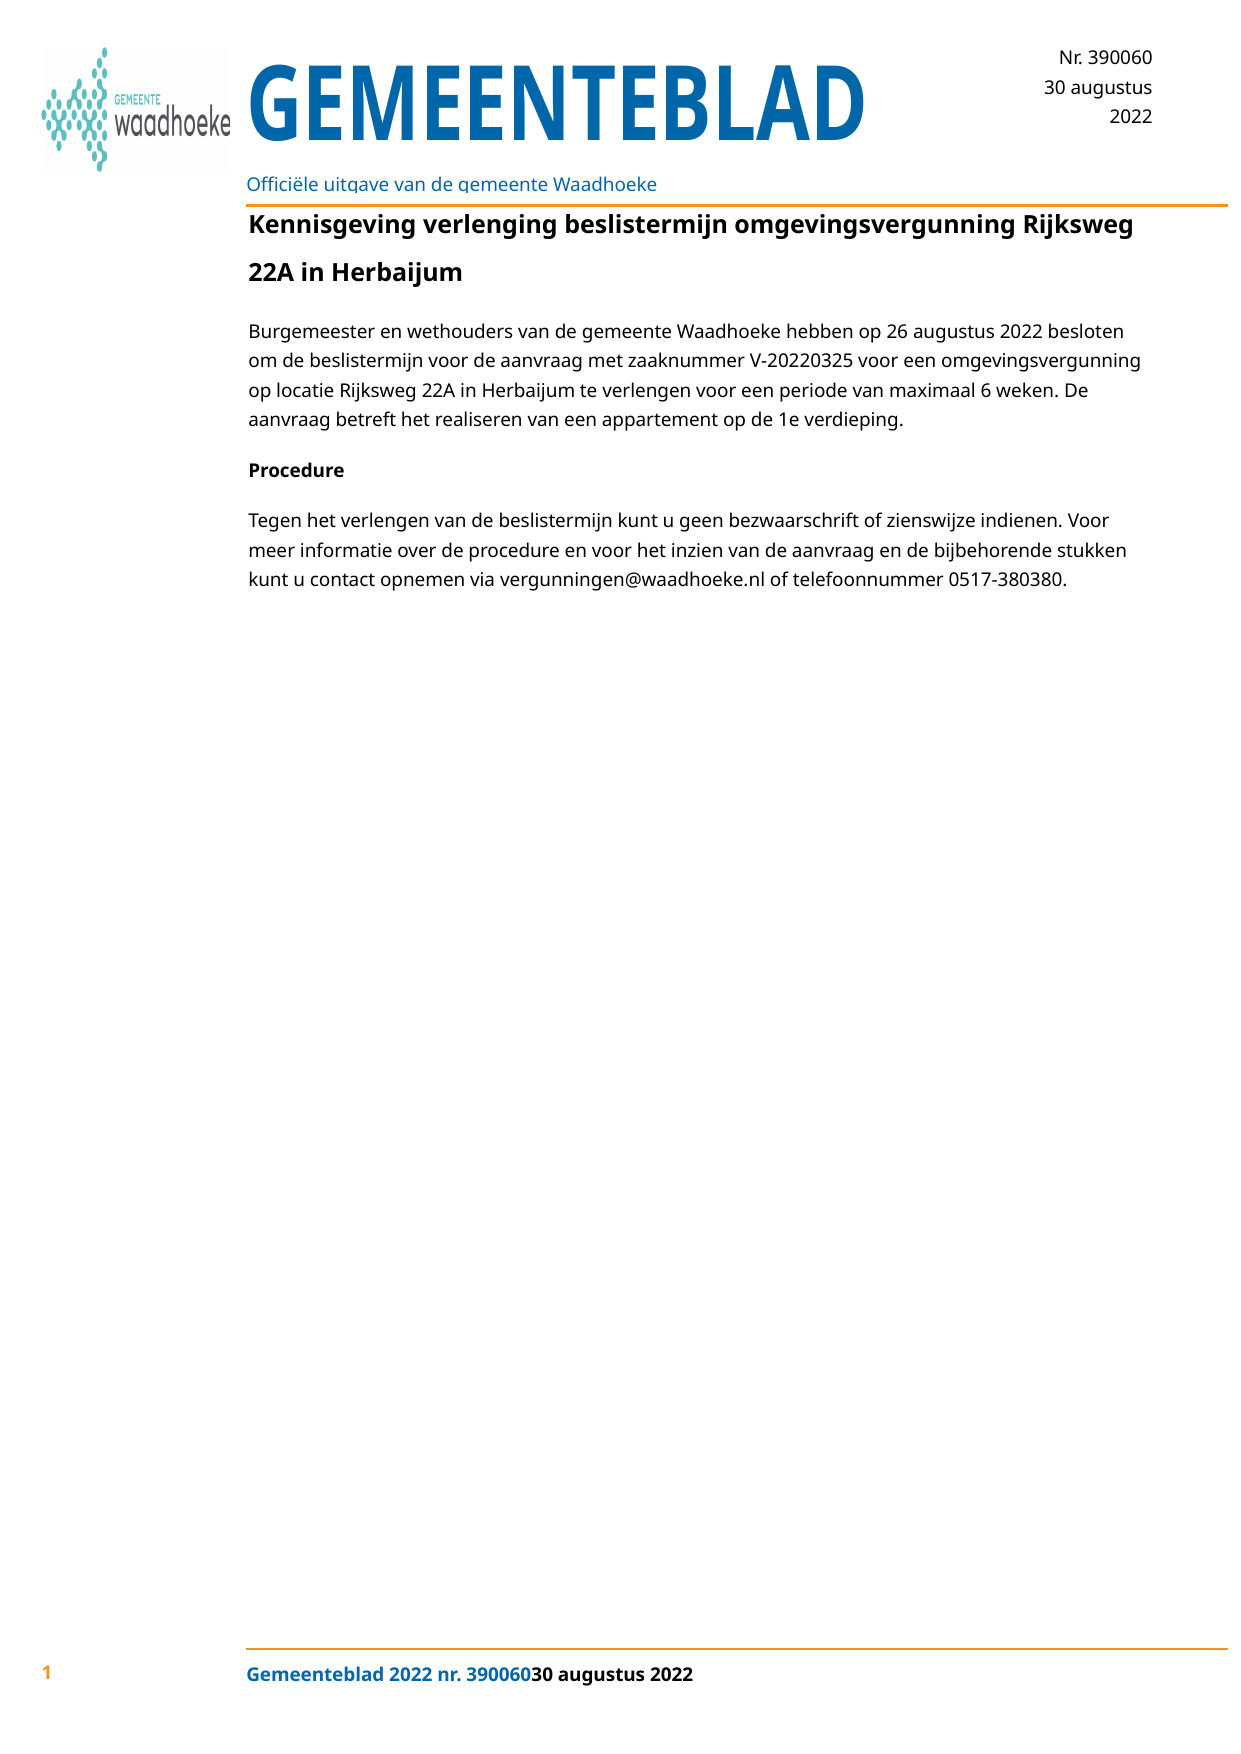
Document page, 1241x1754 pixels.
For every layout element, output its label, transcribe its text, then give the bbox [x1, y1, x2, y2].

text Burgemeester en wethouders van de gemeente Waadhoeke hebben op 26 augustus 2022 besloten om de beslistermijn voor de aanvraag met zaaknummer V-20220325 voor een omgevingsvergunning op locatie Rijksweg 22A in Herbaijum te verlengen voor een periode van maximaal 6 weken. De aanvraag betreft het realiseren van een appartement op de 1e verdieping. [248, 318, 1152, 432]
picture [41, 47, 231, 172]
text Procedure [248, 457, 1152, 483]
text Tegen het verlengen van de beslistermijn kunt u geen bezwaarschrift of zienswijze indienen. Voor meer informatie over de procedure en voor het inzien van de aanvraag en de bijbehorende stukken kunt u contact opnemen via vergunningen@waadhoeke.nl of telefoonnummer 0517-380380. [248, 507, 1152, 592]
text Kennisgeving verlenging beslistermijn omgevingsvergunning Rijksweg 22A in Herbaijum [248, 207, 1152, 288]
